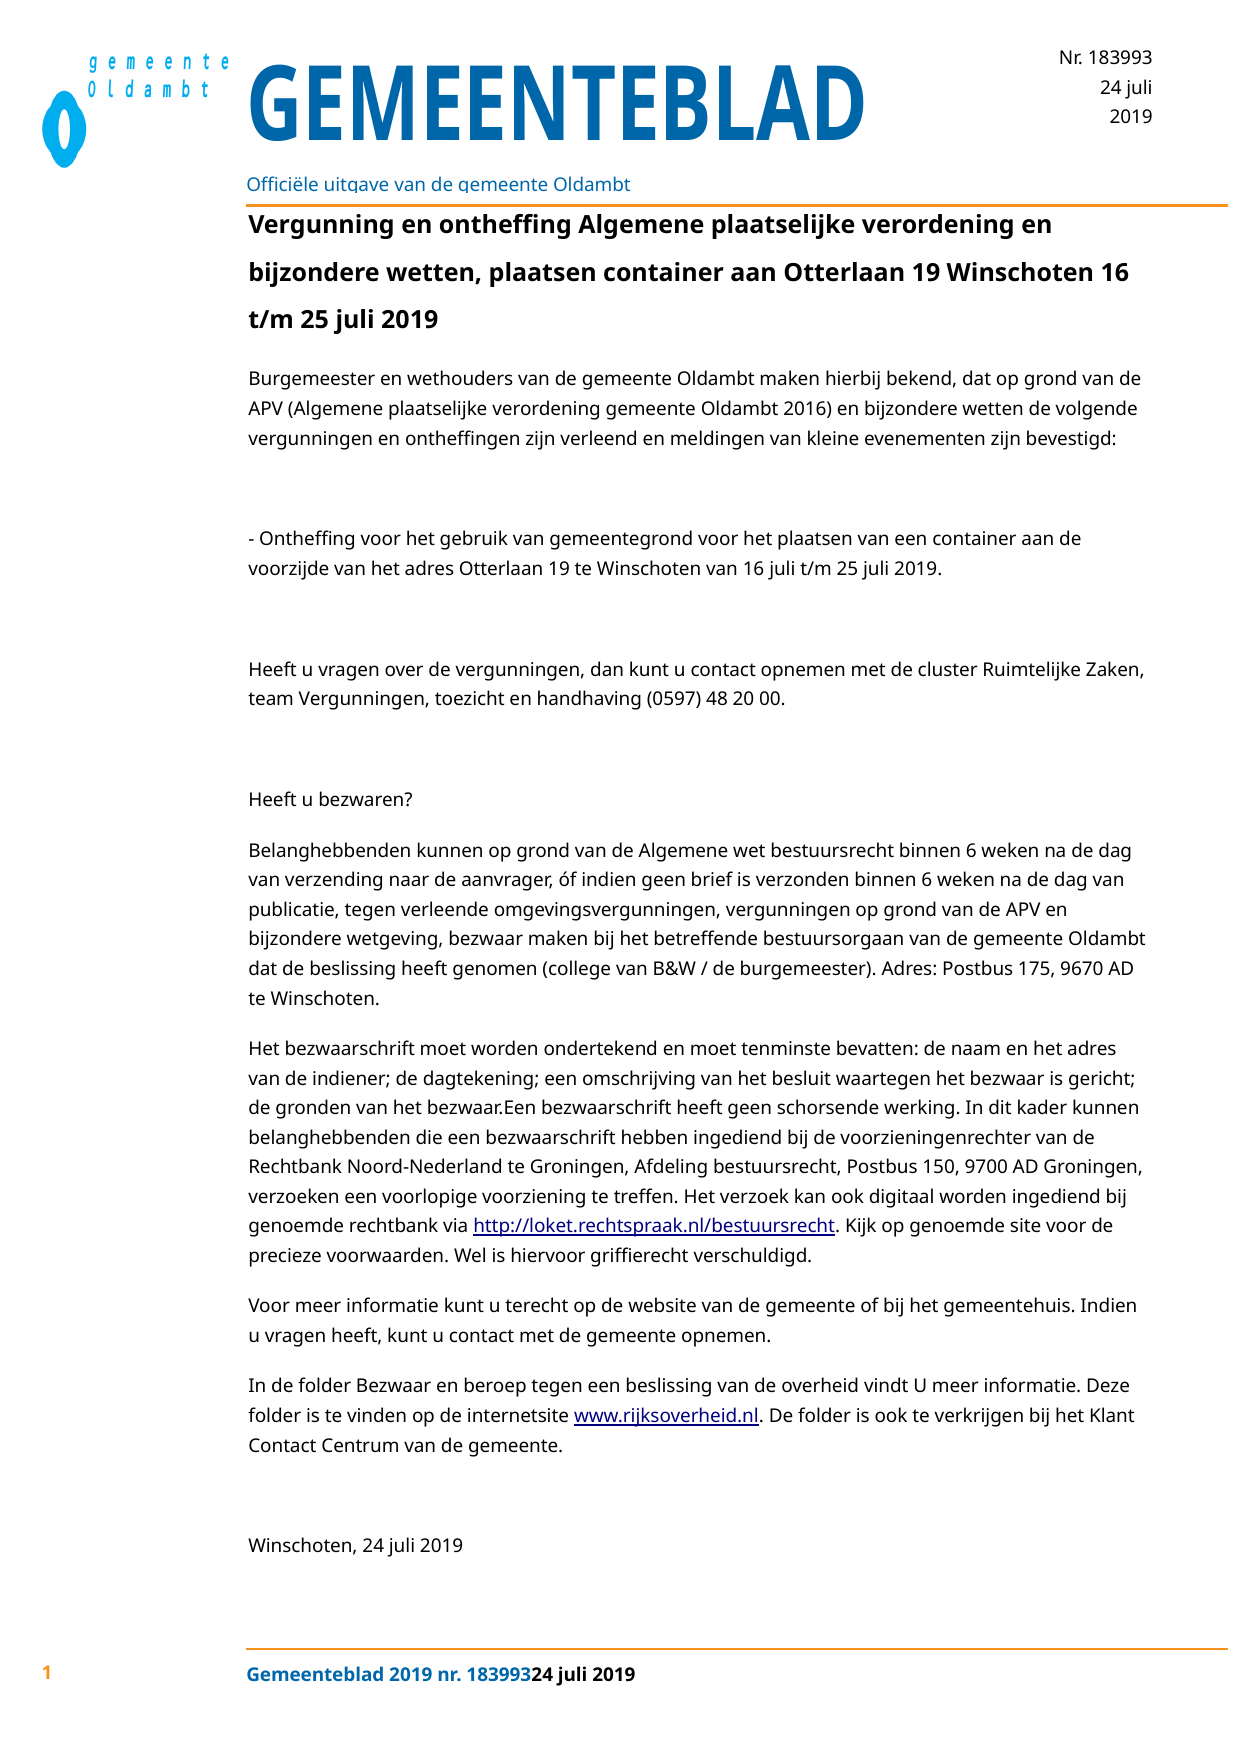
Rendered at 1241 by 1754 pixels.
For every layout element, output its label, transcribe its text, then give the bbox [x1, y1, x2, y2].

text In de folder Bezwaar en beroep tegen een beslissing van de overheid vindt U meer informatie. Deze folder is te vinden op de internetsite www.rijksoverheid.nl. De folder is ook te verkrijgen bij het Klant Contact Centrum van de gemeente. [248, 1373, 1152, 1457]
text - Ontheffing voor het gebruik van gemeentegrond voor het plaatsen van een container aan de voorzijde van het adres Otterlaan 19 te Winschoten van 16 juli t/m 25 juli 2019. [248, 526, 1152, 581]
text Heeft u bezwaren? [248, 786, 1152, 812]
text Vergunning en ontheffing Algemene plaatselijke verordening en bijzondere wetten, plaatsen container aan Otterlaan 19 Winschoten 16 t/m 25 juli 2019 [248, 207, 1152, 336]
text Burgemeester en wethouders van de gemeente Oldambt maken hierbij bekend, dat op grond van de APV (Algemene plaatselijke verordening gemeente Oldambt 2016) en bijzondere wetten de volgende vergunningen en ontheffingen zijn verleend en meldingen van kleine evenementen zijn bevestigd: [248, 366, 1152, 450]
picture [41, 47, 231, 172]
text Heeft u vragen over de vergunningen, dan kunt u contact opnemen met de cluster Ruimtelijke Zaken, team Vergunningen, toezicht en handhaving (0597) 48 20 00. [248, 656, 1152, 711]
text Winschoten, 24 juli 2019 [248, 1533, 1152, 1558]
text Voor meer informatie kunt u terecht op de website van de gemeente of bij het gemeentehuis. Indien u vragen heeft, kunt u contact met de gemeente opnemen. [248, 1293, 1152, 1348]
text Het bezwaarschrift moet worden ondertekend en moet tenminste bevatten: de naam en het adres van de indiener; de dagtekening; een omschrijving van het besluit waartegen het bezwaar is gericht; de gronden van het bezwaar.Een bezwaarschrift heeft geen schorsende werking. In dit kader kunnen belanghebbenden die een bezwaarschrift hebben ingediend bij de voorzieningenrechter van de Rechtbank Noord-Nederland te Groningen, Afdeling bestuursrecht, Postbus 150, 9700 AD Groningen, verzoeken een voorlopige voorziening te treffen. Het verzoek kan ook digitaal worden ingediend bij genoemde rechtbank via http://loket.rechtspraak.nl/bestuursrecht. Kijk op genoemde site voor de precieze voorwaarden. Wel is hiervoor griffierecht verschuldigd. [248, 1035, 1152, 1268]
text Belanghebbenden kunnen op grond van de Algemene wet bestuursrecht binnen 6 weken na de dag van verzending naar de aanvrager, óf indien geen brief is verzonden binnen 6 weken na de dag van publicatie, tegen verleende omgevingsvergunningen, vergunningen op grond van de APV en bijzondere wetgeving, bezwaar maken bij het betreffende bestuursorgaan van de gemeente Oldambt dat de beslissing heeft genomen (college van B&W / de burgemeester). Adres: Postbus 175, 9670 AD te Winschoten. [248, 837, 1152, 1010]
